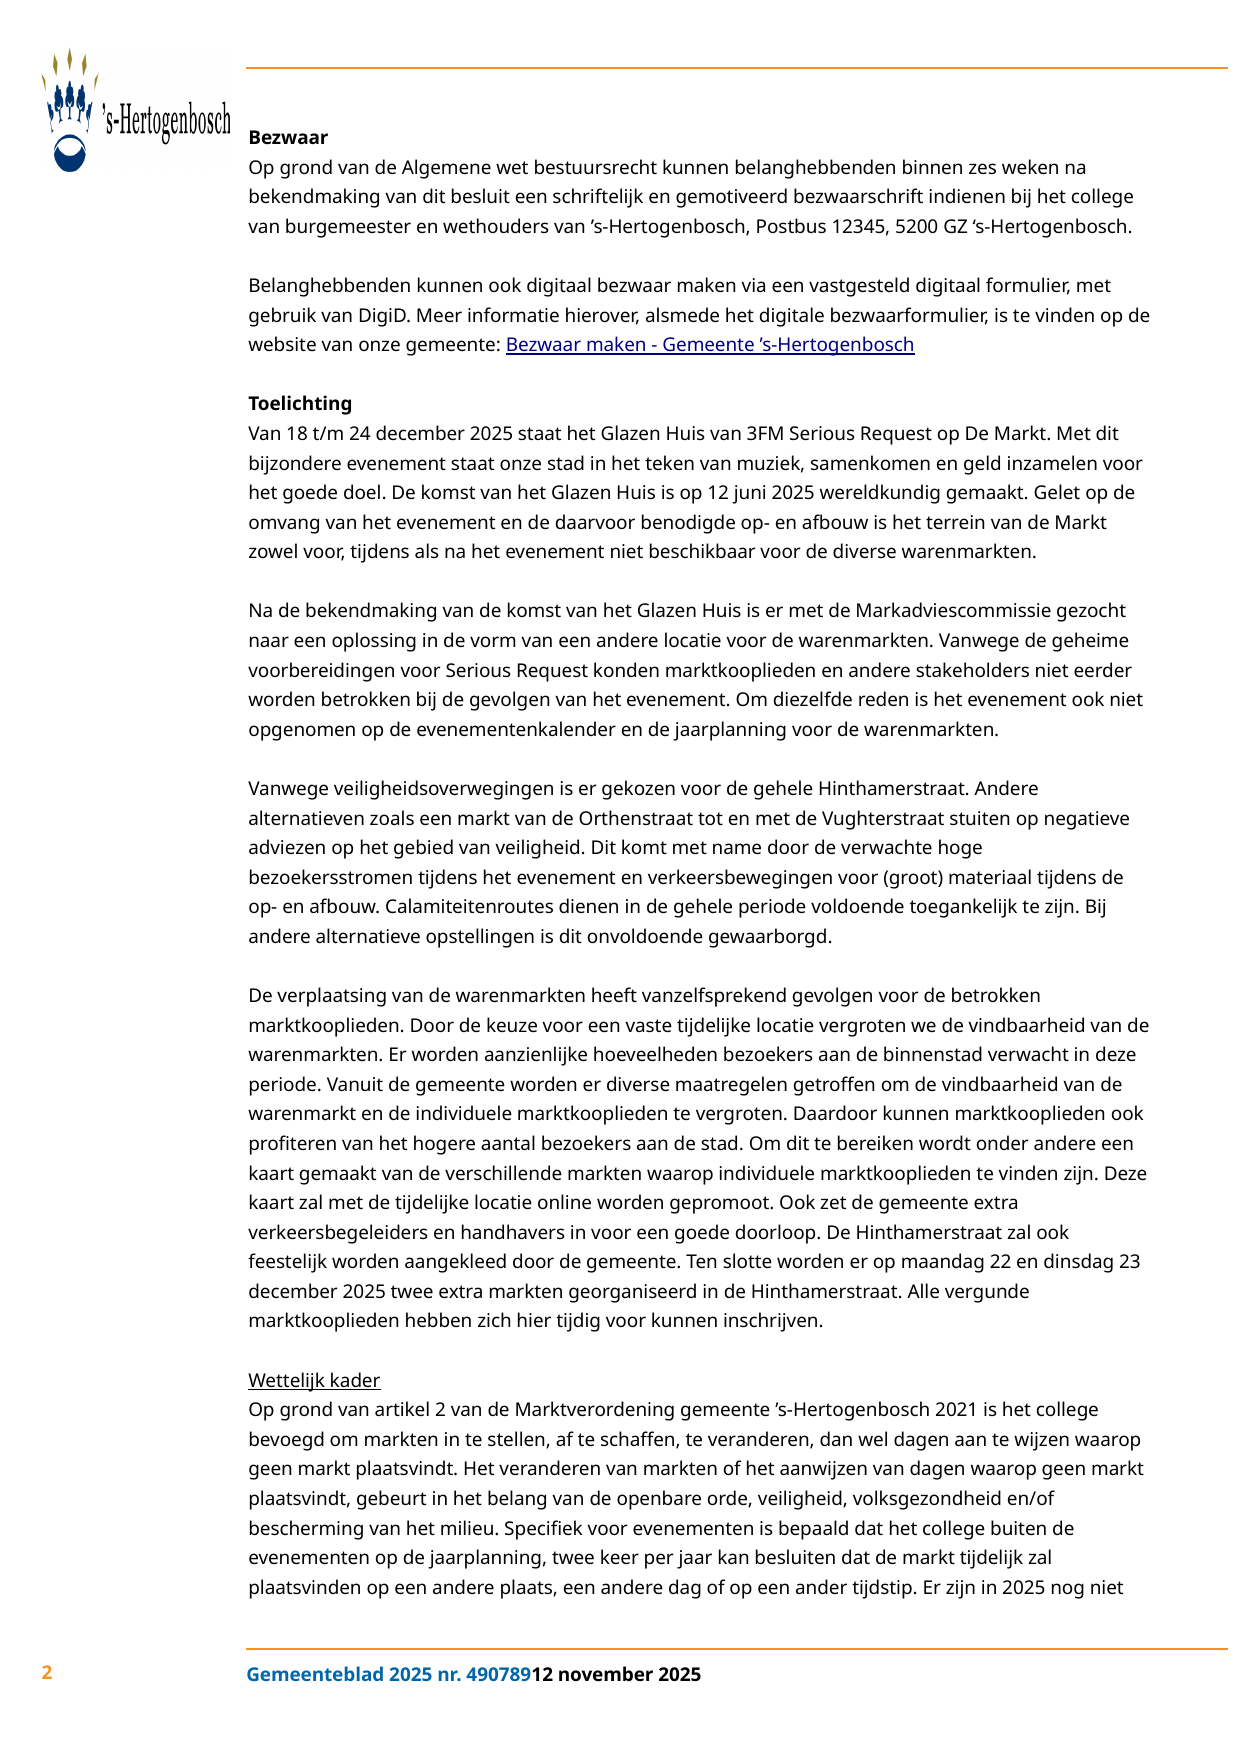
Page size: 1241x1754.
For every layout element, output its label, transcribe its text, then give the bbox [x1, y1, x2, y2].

text Wettelijk kader [248, 1367, 1152, 1393]
text Toelichting [248, 391, 1152, 416]
text De verplaatsing van de warenmarkten heeft vanzelfsprekend gevolgen voor de betrokken marktkooplieden. Door de keuze voor een vaste tijdelijke locatie vergroten we de vindbaarheid van de warenmarkten. Er worden aanzienlijke hoeveelheden bezoekers aan de binnenstad verwacht in deze periode. Vanuit de gemeente worden er diverse maatregelen getroffen om de vindbaarheid van de warenmarkt en de individuele marktkooplieden te vergroten. Daardoor kunnen marktkooplieden ook profiteren van het hogere aantal bezoekers aan de stad. Om dit te bereiken wordt onder andere een kaart gemaakt van de verschillende markten waarop individuele marktkooplieden te vinden zijn. Deze kaart zal met de tijdelijke locatie online worden gepromoot. Ook zet de gemeente extra verkeersbegeleiders en handhavers in voor een goede doorloop. De Hinthamerstraat zal ook feestelijk worden aangekleed door de gemeente. Ten slotte worden er op maandag 22 en dinsdag 23 december 2025 twee extra markten georganiseerd in de Hinthamerstraat. Alle vergunde marktkooplieden hebben zich hier tijdig voor kunnen inschrijven. [248, 982, 1152, 1333]
text Van 18 t/m 24 december 2025 staat het Glazen Huis van 3FM Serious Request op De Markt. Met dit bijzondere evenement staat onze stad in het teken van muziek, samenkomen en geld inzamelen voor het goede doel. De komst van het Glazen Huis is op 12 juni 2025 wereldkundig gemaakt. Gelet op de omvang van het evenement en de daarvoor benodigde op- en afbouw is het terrein van de Markt zowel voor, tijdens als na het evenement niet beschikbaar voor de diverse warenmarkten. [248, 420, 1152, 564]
text Na de bekendmaking van de komst van het Glazen Huis is er met de Markadviescommissie gezocht naar een oplossing in de vorm van een andere locatie voor de warenmarkten. Vanwege de geheime voorbereidingen voor Serious Request konden marktkooplieden en andere stakeholders niet eerder worden betrokken bij de gevolgen van het evenement. Om diezelfde reden is het evenement ook niet opgenomen op de evenementenkalender en de jaarplanning voor de warenmarkten. [248, 598, 1152, 742]
picture [41, 47, 231, 172]
text Belanghebbenden kunnen ook digitaal bezwaar maken via een vastgesteld digitaal formulier, met gebruik van DigiD. Meer informatie hierover, alsmede het digitale bezwaarformulier, is te vinden op de website van onze gemeente: Bezwaar maken - Gemeente ’s-Hertogenbosch [248, 272, 1152, 357]
text Vanwege veiligheidsoverwegingen is er gekozen voor de gehele Hinthamerstraat. Andere alternatieven zoals een markt van de Orthenstraat tot en met de Vughterstraat stuiten op negatieve adviezen op het gebied van veiligheid. Dit komt met name door de verwachte hoge bezoekersstromen tijdens het evenement en verkeersbewegingen voor (groot) materiaal tijdens de op- en afbouw. Calamiteitenroutes dienen in de gehele periode voldoende toegankelijk te zijn. Bij andere alternatieve opstellingen is dit onvoldoende gewaarborgd. [248, 775, 1152, 949]
text Bezwaar [248, 124, 1152, 150]
text Op grond van artikel 2 van de Marktverordening gemeente ’s-Hertogenbosch 2021 is het college bevoegd om markten in te stellen, af te schaffen, te veranderen, dan wel dagen aan te wijzen waarop geen markt plaatsvindt. Het veranderen van markten of het aanwijzen van dagen waarop geen markt plaatsvindt, gebeurt in het belang van de openbare orde, veiligheid, volksgezondheid en/of bescherming van het milieu. Specifiek voor evenementen is bepaald dat het college buiten de evenementen op de jaarplanning, twee keer per jaar kan besluiten dat de markt tijdelijk zal plaatsvinden op een andere plaats, een andere dag of op een ander tijdstip. Er zijn in 2025 nog niet [248, 1396, 1152, 1600]
text Op grond van de Algemene wet bestuursrecht kunnen belanghebbenden binnen zes weken na bekendmaking van dit besluit een schriftelijk en gemotiveerd bezwaarschrift indienen bij het college van burgemeester en wethouders van ’s-Hertogenbosch, Postbus 12345, 5200 GZ ‘s-Hertogenbosch. [248, 154, 1152, 239]
